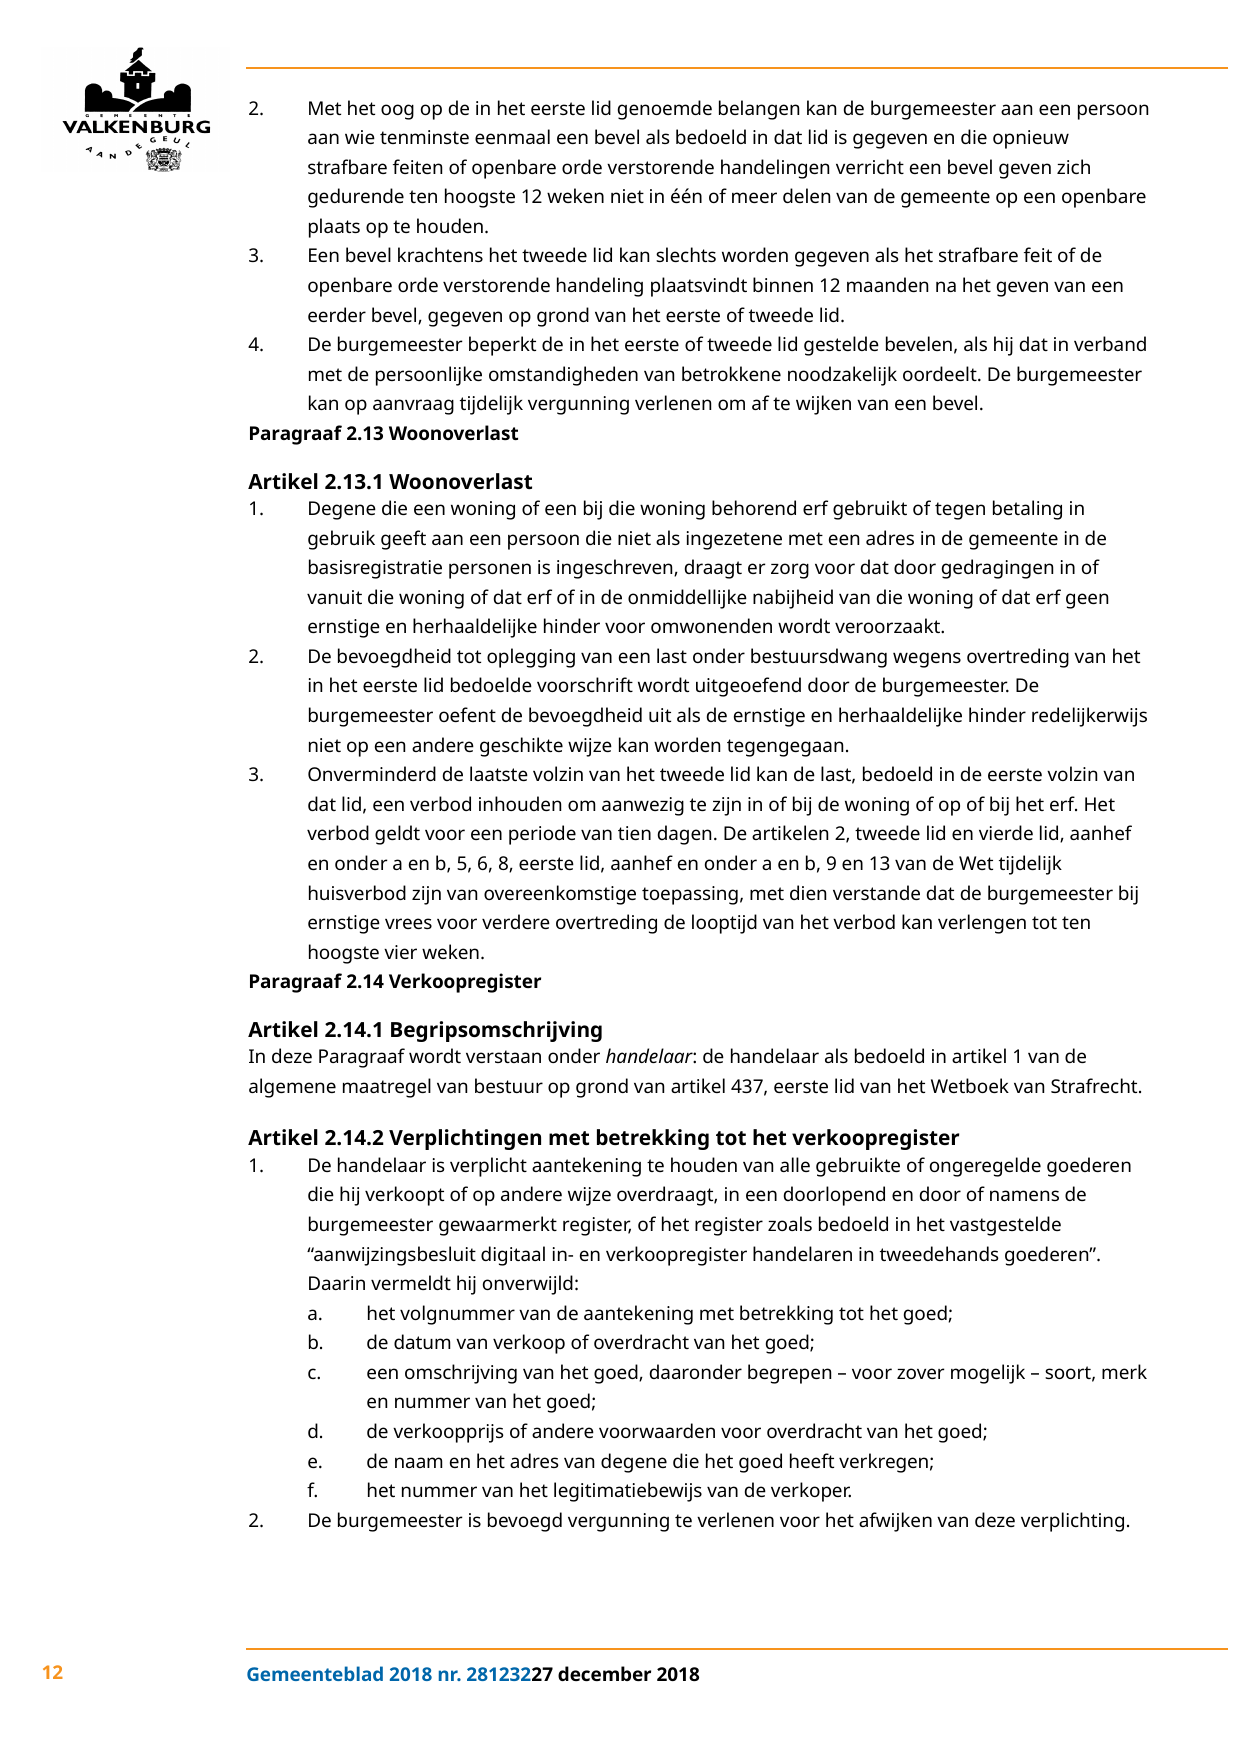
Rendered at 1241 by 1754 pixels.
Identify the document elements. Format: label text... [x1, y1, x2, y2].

list Een bevel krachtens het tweede lid kan slechts worden gegeven als het strafbare feit of de openbare orde verstorende handeling plaatsvindt binnen 12 maanden na het geven van een eerder bevel, gegeven op grond van het eerste of tweede lid. [248, 243, 1152, 328]
text Paragraaf 2.14 Verkoopregister [248, 968, 1152, 994]
list de verkoopprijs of andere voorwaarden voor overdracht van het goed; [307, 1418, 1152, 1444]
list De handelaar is verplicht aantekening te houden van alle gebruikte of ongeregelde goederen die hij verkoopt of op andere wijze overdraagt, in een doorlopend en door of namens de burgemeester gewaarmerkt register, of het register zoals bedoeld in het vastgestelde “aanwijzingsbesluit digitaal in- en verkoopregister handelaren in tweedehands goederen”. Daarin vermeldt hij onverwijld: [248, 1152, 1152, 1296]
list het nummer van het legitimatiebewijs van de verkoper. [307, 1477, 1152, 1503]
list de datum van verkoop of overdracht van het goed; [307, 1329, 1152, 1355]
list het volgnummer van de aantekening met betrekking tot het goed; [307, 1300, 1152, 1326]
text Artikel 2.14.1 Begripsomschrijving [248, 1015, 1152, 1043]
list Onverminderd de laatste volzin van het tweede lid kan de last, bedoeld in de eerste volzin van dat lid, een verbod inhouden om aanwezig te zijn in of bij de woning of op of bij het erf. Het verbod geldt voor een periode van tien dagen. De artikelen 2, tweede lid en vierde lid, aanhef en onder a en b, 5, 6, 8, eerste lid, aanhef en onder a en b, 9 en 13 van de Wet tijdelijk huisverbod zijn van overeenkomstige toepassing, met dien verstande dat de burgemeester bij ernstige vrees voor verdere overtreding de looptijd van het verbod kan verlengen tot ten hoogste vier weken. [248, 761, 1152, 965]
list De burgemeester is bevoegd vergunning te verlenen voor het afwijken van deze verplichting. [248, 1507, 1152, 1533]
text Paragraaf 2.13 Woonoverlast [248, 420, 1152, 446]
text Artikel 2.13.1 Woonoverlast [248, 467, 1152, 495]
list De burgemeester beperkt de in het eerste of tweede lid gestelde bevelen, als hij dat in verband met de persoonlijke omstandigheden van betrokkene noodzakelijk oordeelt. De burgemeester kan op aanvraag tijdelijk vergunning verlenen om af te wijken van een bevel. [248, 331, 1152, 416]
picture [41, 47, 231, 172]
text In deze Paragraaf wordt verstaan onder handelaar: de handelaar als bedoeld in artikel 1 van de algemene maatregel van bestuur op grond van artikel 437, eerste lid van het Wetboek van Strafrecht. [248, 1043, 1152, 1099]
list een omschrijving van het goed, daaronder begrepen – voor zover mogelijk – soort, merk en nummer van het goed; [307, 1359, 1152, 1414]
list Met het oog op de in het eerste lid genoemde belangen kan de burgemeester aan een persoon aan wie tenminste eenmaal een bevel als bedoeld in dat lid is gegeven en die opnieuw strafbare feiten of openbare orde verstorende handelingen verricht een bevel geven zich gedurende ten hoogste 12 weken niet in één of meer delen van de gemeente op een openbare plaats op te houden. [248, 95, 1152, 239]
list de naam en het adres van degene die het goed heeft verkregen; [307, 1448, 1152, 1473]
list De bevoegdheid tot oplegging van een last onder bestuursdwang wegens overtreding van het in het eerste lid bedoelde voorschrift wordt uitgeoefend door de burgemeester. De burgemeester oefent de bevoegdheid uit als de ernstige en herhaaldelijke hinder redelijkerwijs niet op een andere geschikte wijze kan worden tegengegaan. [248, 643, 1152, 758]
text Artikel 2.14.2 Verplichtingen met betrekking tot het verkoopregister [248, 1123, 1152, 1152]
list Degene die een woning of een bij die woning behorend erf gebruikt of tegen betaling in gebruik geeft aan een persoon die niet als ingezetene met een adres in de gemeente in de basisregistratie personen is ingeschreven, draagt er zorg voor dat door gedragingen in of vanuit die woning of dat erf of in de onmiddellijke nabijheid van die woning of dat erf geen ernstige en herhaaldelijke hinder voor omwonenden wordt veroorzaakt. [248, 495, 1152, 639]
